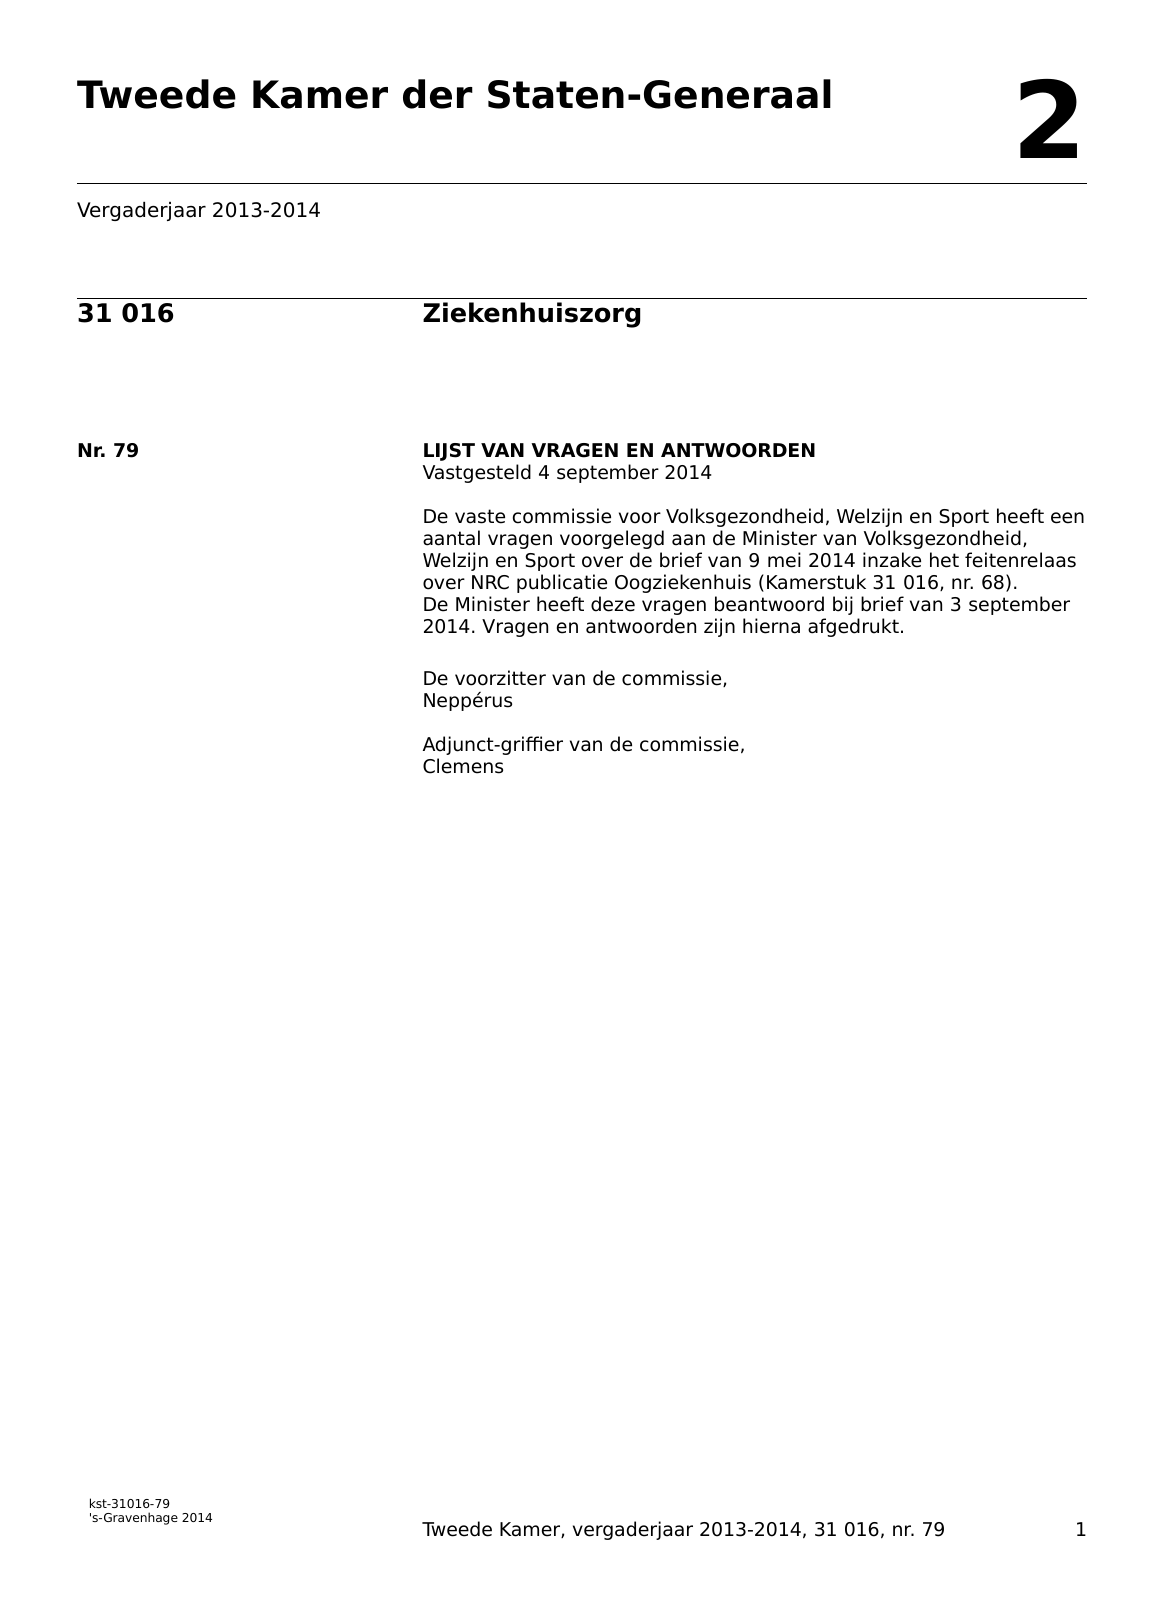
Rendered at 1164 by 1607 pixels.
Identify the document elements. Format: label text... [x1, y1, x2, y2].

subtitle 31 016 Ziekenhuiszorg [77, 299, 1087, 329]
table_header Tweede Kamer der Staten-Generaal [77, 59, 886, 183]
text kst-31016-79 [88, 1497, 323, 1511]
text De vaste commissie voor Volksgezondheid, Welzijn en Sport heeft een aantal vragen voorgelegd aan de Minister van Volksgezondheid, Welzijn en Sport over de brief van 9 mei 2014 inzake het feitenrelaas over NRC publicatie Oogziekenhuis (Kamerstuk 31 016, nr. 68). [422, 506, 1087, 594]
text Adjunct-griffier van de commissie, Clemens [422, 734, 1087, 778]
text De Minister heeft deze vragen beantwoord bij brief van 3 september 2014. Vragen en antwoorden zijn hierna afgedrukt. [422, 594, 1087, 638]
table_cell Vergaderjaar 2013-2014 [77, 184, 1087, 298]
text 's-Gravenhage 2014 [88, 1511, 323, 1525]
text De voorzitter van de commissie, Neppérus [422, 668, 1087, 712]
table_header 2 [886, 59, 1087, 183]
subtitle Nr. 79 LIJST VAN VRAGEN EN ANTWOORDEN [77, 440, 1087, 462]
text Vastgesteld 4 september 2014 [422, 462, 1087, 484]
